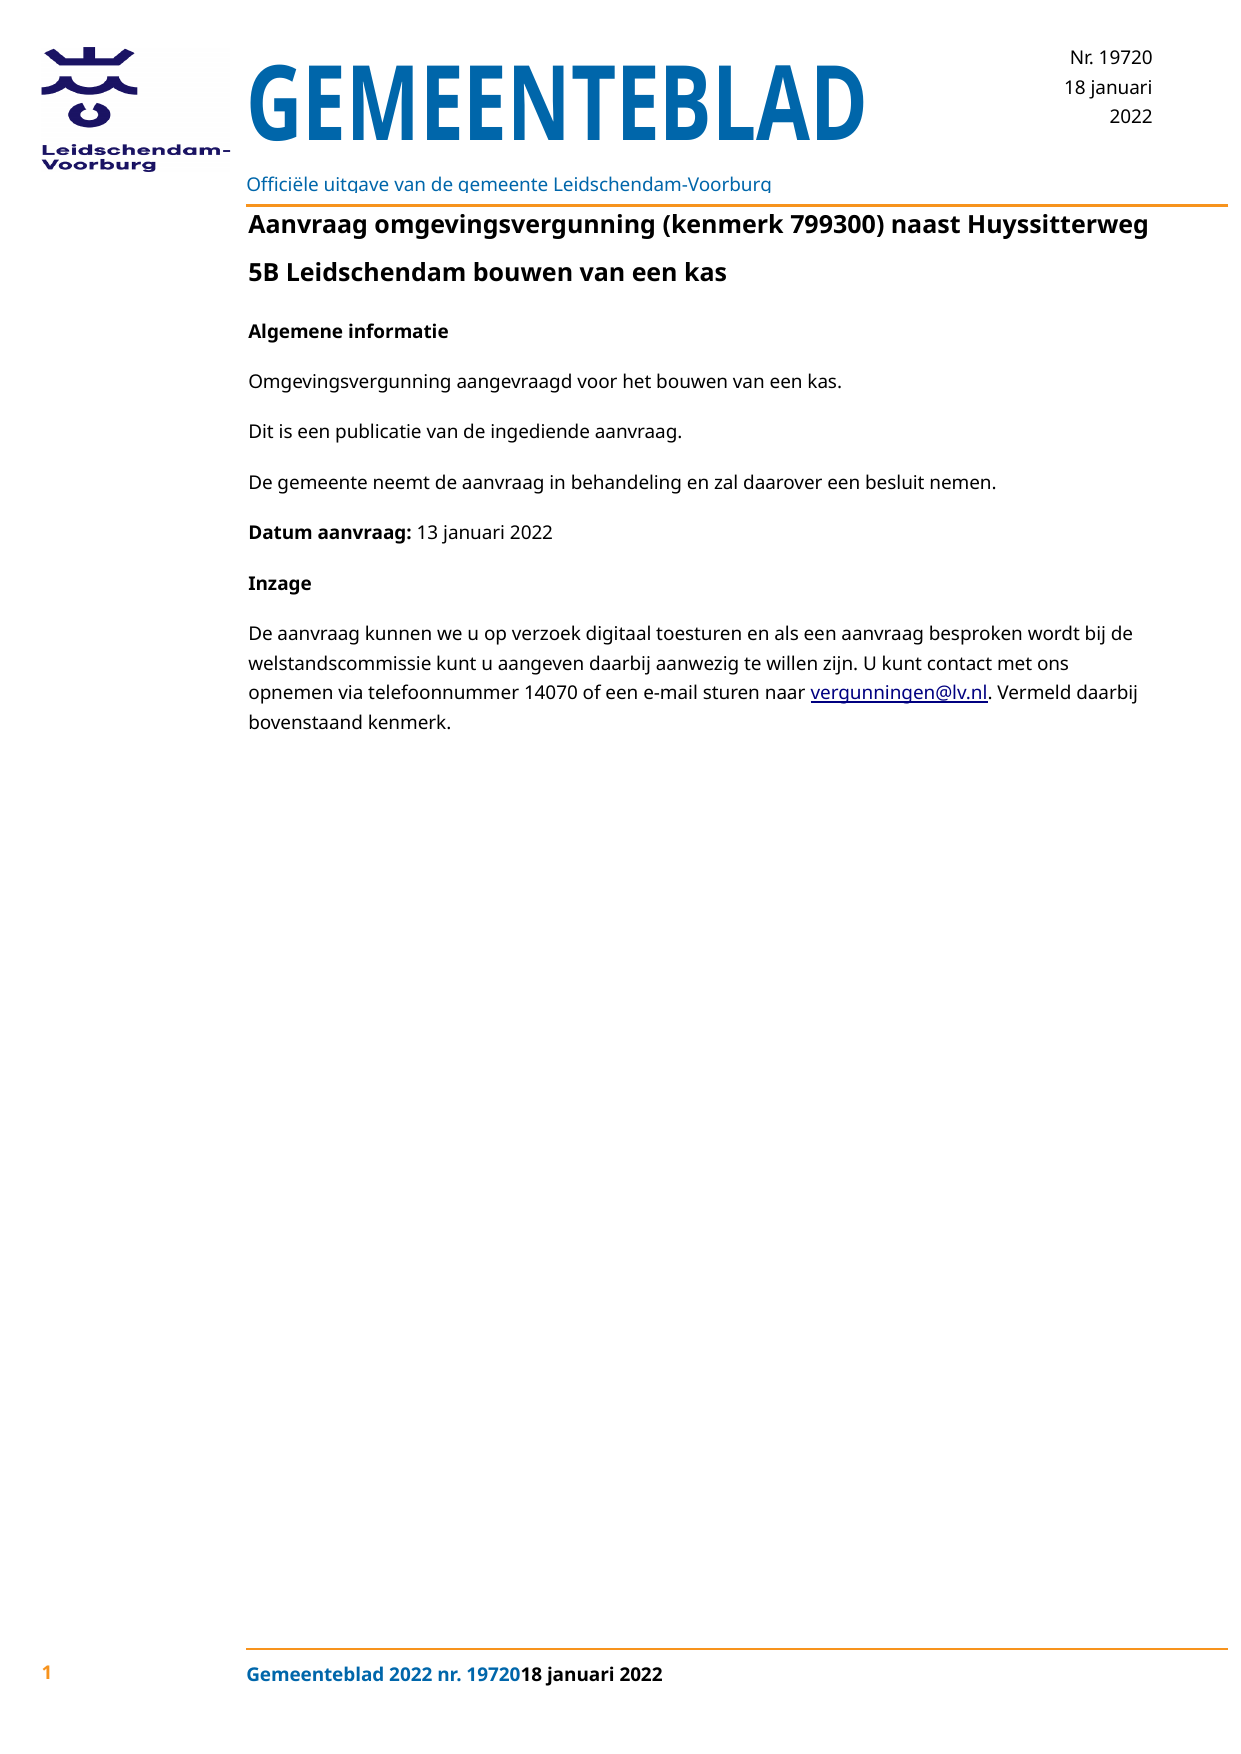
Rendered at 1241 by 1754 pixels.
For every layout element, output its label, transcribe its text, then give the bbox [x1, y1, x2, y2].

text Omgevingsvergunning aangevraagd voor het bouwen van een kas. [248, 368, 1152, 394]
picture [41, 47, 231, 172]
text Algemene informatie [248, 318, 1152, 344]
text Inzage [248, 570, 1152, 596]
text Dit is een publicatie van de ingediende aanvraag. [248, 419, 1152, 444]
text Aanvraag omgevingsvergunning (kenmerk 799300) naast Huyssitterweg 5B Leidschendam bouwen van een kas [248, 207, 1152, 288]
text De gemeente neemt de aanvraag in behandeling en zal daarover een besluit nemen. [248, 469, 1152, 495]
text Datum aanvraag: 13 januari 2022 [248, 519, 1152, 545]
text De aanvraag kunnen we u op verzoek digitaal toesturen en als een aanvraag besproken wordt bij de welstandscommissie kunt u aangeven daarbij aanwezig te willen zijn. U kunt contact met ons opnemen via telefoonnummer 14070 of een e-mail sturen naar vergunningen@lv.nl. Vermeld daarbij bovenstaand kenmerk. [248, 620, 1152, 735]
